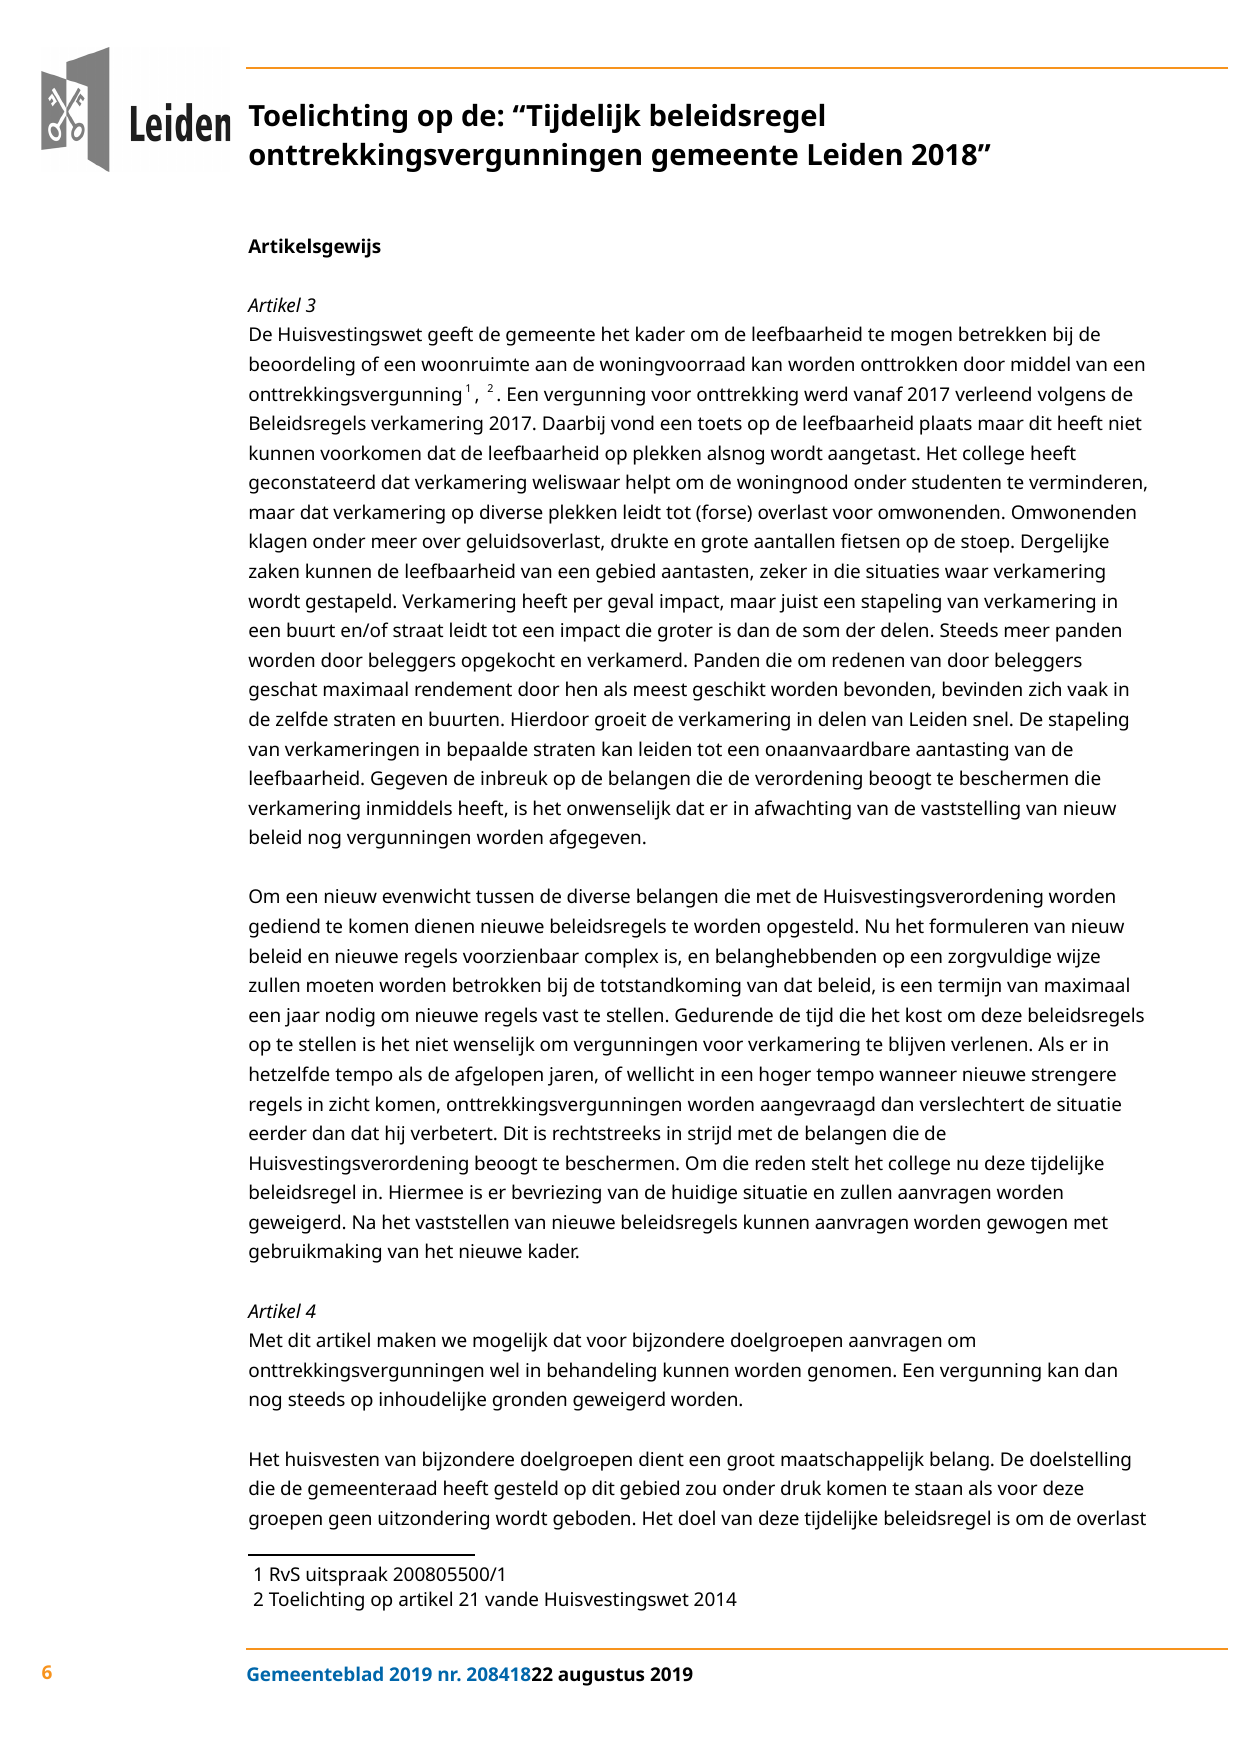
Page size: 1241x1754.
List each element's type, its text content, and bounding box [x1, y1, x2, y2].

text Toelichting op artikel 21 vande Huisvestingswet 2014 [248, 1586, 1152, 1612]
text Artikel 4 [248, 1298, 1152, 1324]
text Het huisvesten van bijzondere doelgroepen dient een groot maatschappelijk belang. De doelstelling die de gemeenteraad heeft gesteld op dit gebied zou onder druk komen te staan als voor deze groepen geen uitzondering wordt geboden. Het doel van deze tijdelijke beleidsregel is om de overlast [248, 1446, 1152, 1531]
text De Huisvestingswet geeft de gemeente het kader om de leefbaarheid te mogen betrekken bij de beoordeling of een woonruimte aan de woningvoorraad kan worden onttrokken door middel van een onttrekkingsvergunning, . Een vergunning voor onttrekking werd vanaf 2017 verleend volgens de Beleidsregels verkamering 2017. Daarbij vond een toets op de leefbaarheid plaats maar dit heeft niet kunnen voorkomen dat de leefbaarheid op plekken alsnog wordt aangetast. Het college heeft geconstateerd dat verkamering weliswaar helpt om de woningnood onder studenten te verminderen, maar dat verkamering op diverse plekken leidt tot (forse) overlast voor omwonenden. Omwonenden klagen onder meer over geluidsoverlast, drukte en grote aantallen fietsen op de stoep. Dergelijke zaken kunnen de leefbaarheid van een gebied aantasten, zeker in die situaties waar verkamering wordt gestapeld. Verkamering heeft per geval impact, maar juist een stapeling van verkamering in een buurt en/of straat leidt tot een impact die groter is dan de som der delen. Steeds meer panden worden door beleggers opgekocht en verkamerd. Panden die om redenen van door beleggers geschat maximaal rendement door hen als meest geschikt worden bevonden, bevinden zich vaak in de zelfde straten en buurten. Hierdoor groeit de verkamering in delen van Leiden snel. De stapeling van verkameringen in bepaalde straten kan leiden tot een onaanvaardbare aantasting van de leefbaarheid. Gegeven de inbreuk op de belangen die de verordening beoogt te beschermen die verkamering inmiddels heeft, is het onwenselijk dat er in afwachting van de vaststelling van nieuw beleid nog vergunningen worden afgegeven. [248, 322, 1152, 850]
text Om een nieuw evenwicht tussen de diverse belangen die met de Huisvestingsverordening worden gediend te komen dienen nieuwe beleidsregels te worden opgesteld. Nu het formuleren van nieuw beleid en nieuwe regels voorzienbaar complex is, en belanghebbenden op een zorgvuldige wijze zullen moeten worden betrokken bij de totstandkoming van dat beleid, is een termijn van maximaal een jaar nodig om nieuwe regels vast te stellen. Gedurende de tijd die het kost om deze beleidsregels op te stellen is het niet wenselijk om vergunningen voor verkamering te blijven verlenen. Als er in hetzelfde tempo als de afgelopen jaren, of wellicht in een hoger tempo wanneer nieuwe strengere regels in zicht komen, onttrekkingsvergunningen worden aangevraagd dan verslechtert de situatie eerder dan dat hij verbetert. Dit is rechtstreeks in strijd met de belangen die de Huisvestingsverordening beoogt te beschermen. Om die reden stelt het college nu deze tijdelijke beleidsregel in. Hiermee is er bevriezing van de huidige situatie en zullen aanvragen worden geweigerd. Na het vaststellen van nieuwe beleidsregels kunnen aanvragen worden gewogen met gebruikmaking van het nieuwe kader. [248, 884, 1152, 1264]
text RvS uitspraak 200805500/1 [248, 1561, 1152, 1586]
picture [41, 47, 231, 172]
text Artikelsgewijs [248, 233, 1152, 259]
text Toelichting op de: “Tijdelijk beleidsregel onttrekkingsvergunningen gemeente Leiden 2018” [248, 95, 1152, 174]
text Met dit artikel maken we mogelijk dat voor bijzondere doelgroepen aanvragen om onttrekkingsvergunningen wel in behandeling kunnen worden genomen. Een vergunning kan dan nog steeds op inhoudelijke gronden geweigerd worden. [248, 1327, 1152, 1412]
text Artikel 3 [248, 292, 1152, 318]
